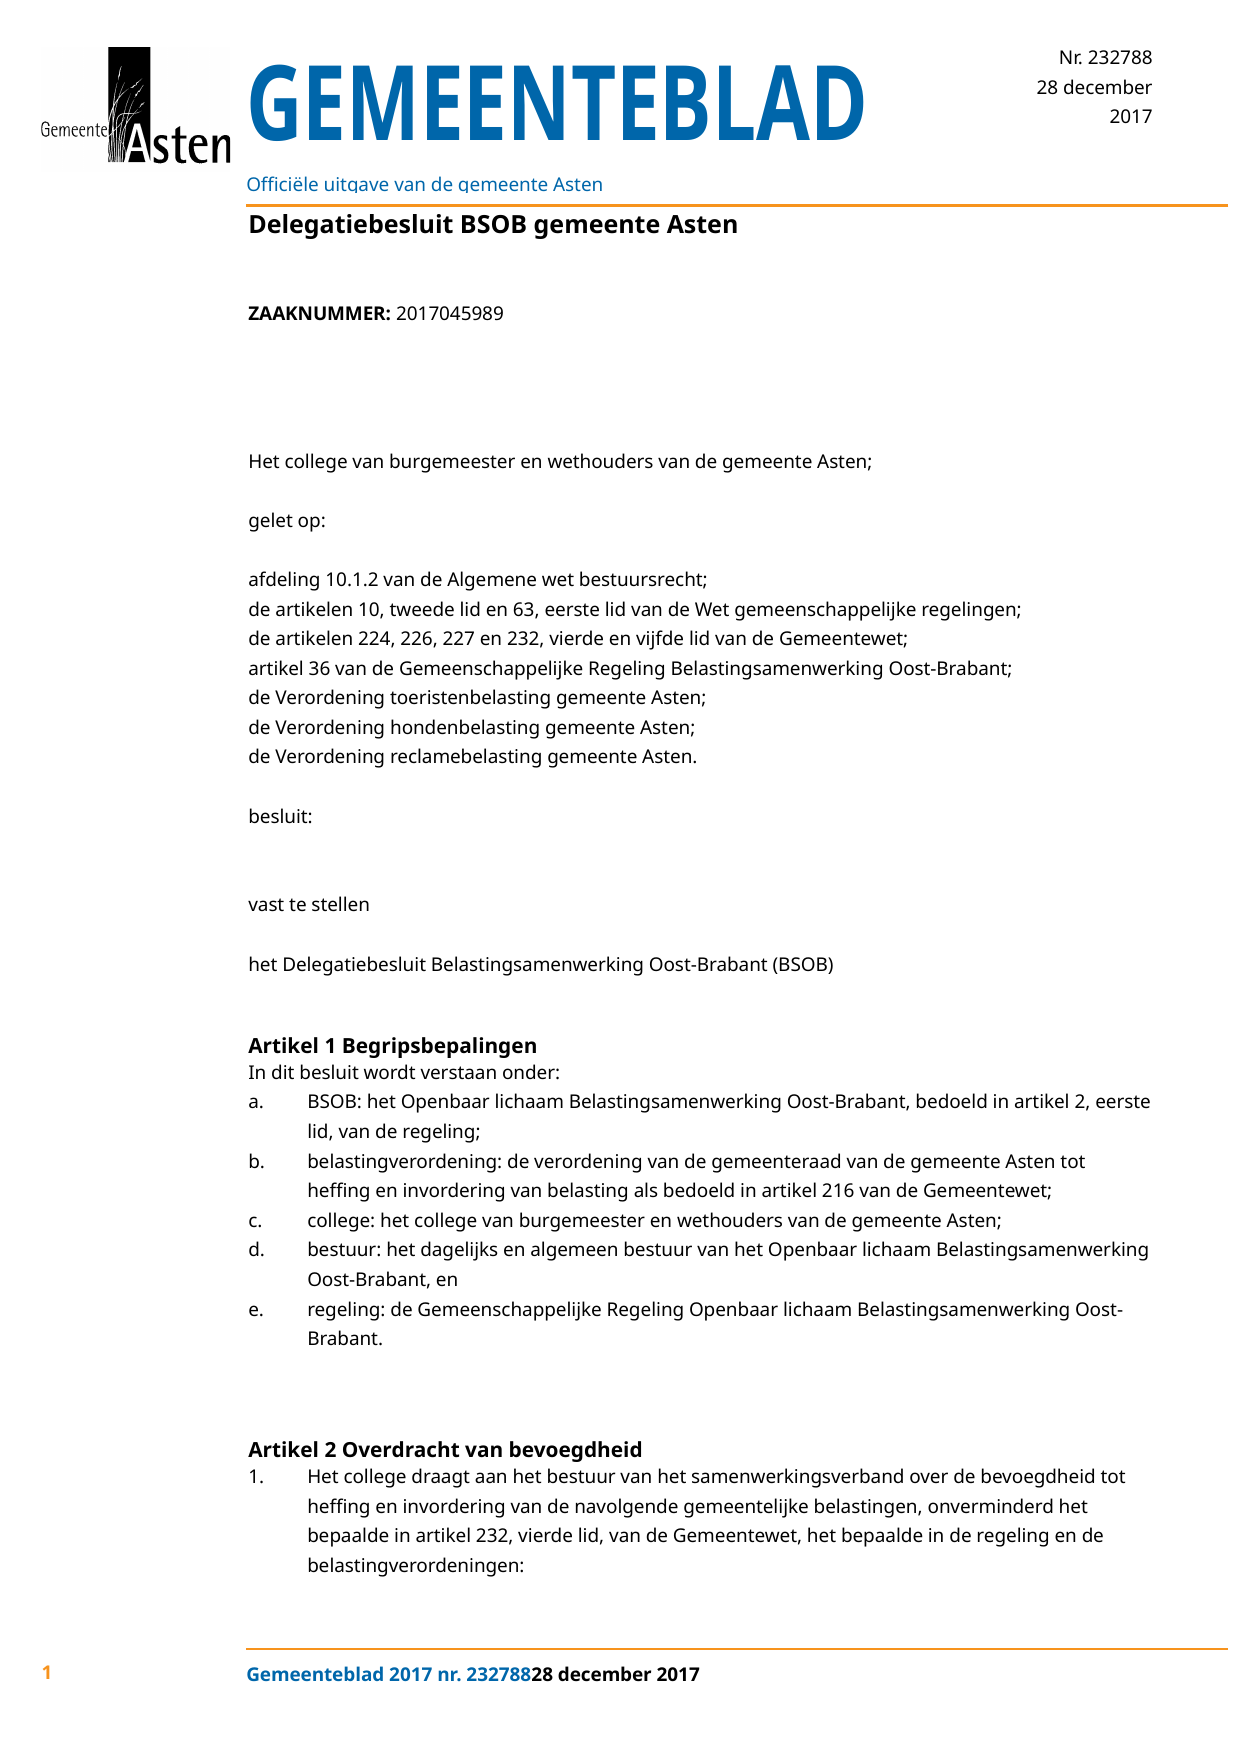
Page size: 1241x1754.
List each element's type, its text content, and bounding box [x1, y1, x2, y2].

picture [41, 47, 231, 172]
text de Verordening reclamebelasting gemeente Asten. [248, 744, 1152, 769]
text Artikel 1 Begripsbepalingen [248, 1031, 1152, 1059]
text In dit besluit wordt verstaan onder: [248, 1059, 1152, 1085]
list bestuur: het dagelijks en algemeen bestuur van het Openbaar lichaam Belastingsamenwerking Oost-Brabant, en [248, 1237, 1152, 1292]
text Het college van burgemeester en wethouders van de gemeente Asten; [248, 448, 1152, 473]
list Het college draagt aan het bestuur van het samenwerkingsverband over de bevoegdheid tot heffing en invordering van de navolgende gemeentelijke belastingen, onverminderd het bepaalde in artikel 232, vierde lid, van de Gemeentewet, het bepaalde in de regeling en de belastingverordeningen: [248, 1463, 1152, 1578]
text vast te stellen [248, 892, 1152, 917]
text afdeling 10.1.2 van de Algemene wet bestuursrecht; [248, 566, 1152, 592]
text gelet op: [248, 507, 1152, 533]
text artikel 36 van de Gemeenschappelijke Regeling Belastingsamenwerking Oost-Brabant; [248, 655, 1152, 681]
list BSOB: het Openbaar lichaam Belastingsamenwerking Oost-Brabant, bedoeld in artikel 2, eerste lid, van de regeling; [248, 1089, 1152, 1144]
list belastingverordening: de verordening van de gemeenteraad van de gemeente Asten tot heffing en invordering van belasting als bedoeld in artikel 216 van de Gemeentewet; [248, 1148, 1152, 1203]
list college: het college van burgemeester en wethouders van de gemeente Asten; [248, 1207, 1152, 1233]
list regeling: de Gemeenschappelijke Regeling Openbaar lichaam Belastingsamenwerking Oost-Brabant. [248, 1296, 1152, 1351]
text ZAAKNUMMER: 2017045989 [248, 300, 1152, 326]
text de artikelen 10, tweede lid en 63, eerste lid van de Wet gemeenschappelijke regelingen; [248, 596, 1152, 621]
text de Verordening toeristenbelasting gemeente Asten; [248, 684, 1152, 710]
text het Delegatiebesluit Belastingsamenwerking Oost-Brabant (BSOB) [248, 951, 1152, 976]
text de artikelen 224, 226, 227 en 232, vierde en vijfde lid van de Gemeentewet; [248, 625, 1152, 651]
text Artikel 2 Overdracht van bevoegdheid [248, 1435, 1152, 1463]
text Delegatiebesluit BSOB gemeente Asten [248, 207, 1152, 241]
text besluit: [248, 803, 1152, 828]
text de Verordening hondenbelasting gemeente Asten; [248, 714, 1152, 740]
